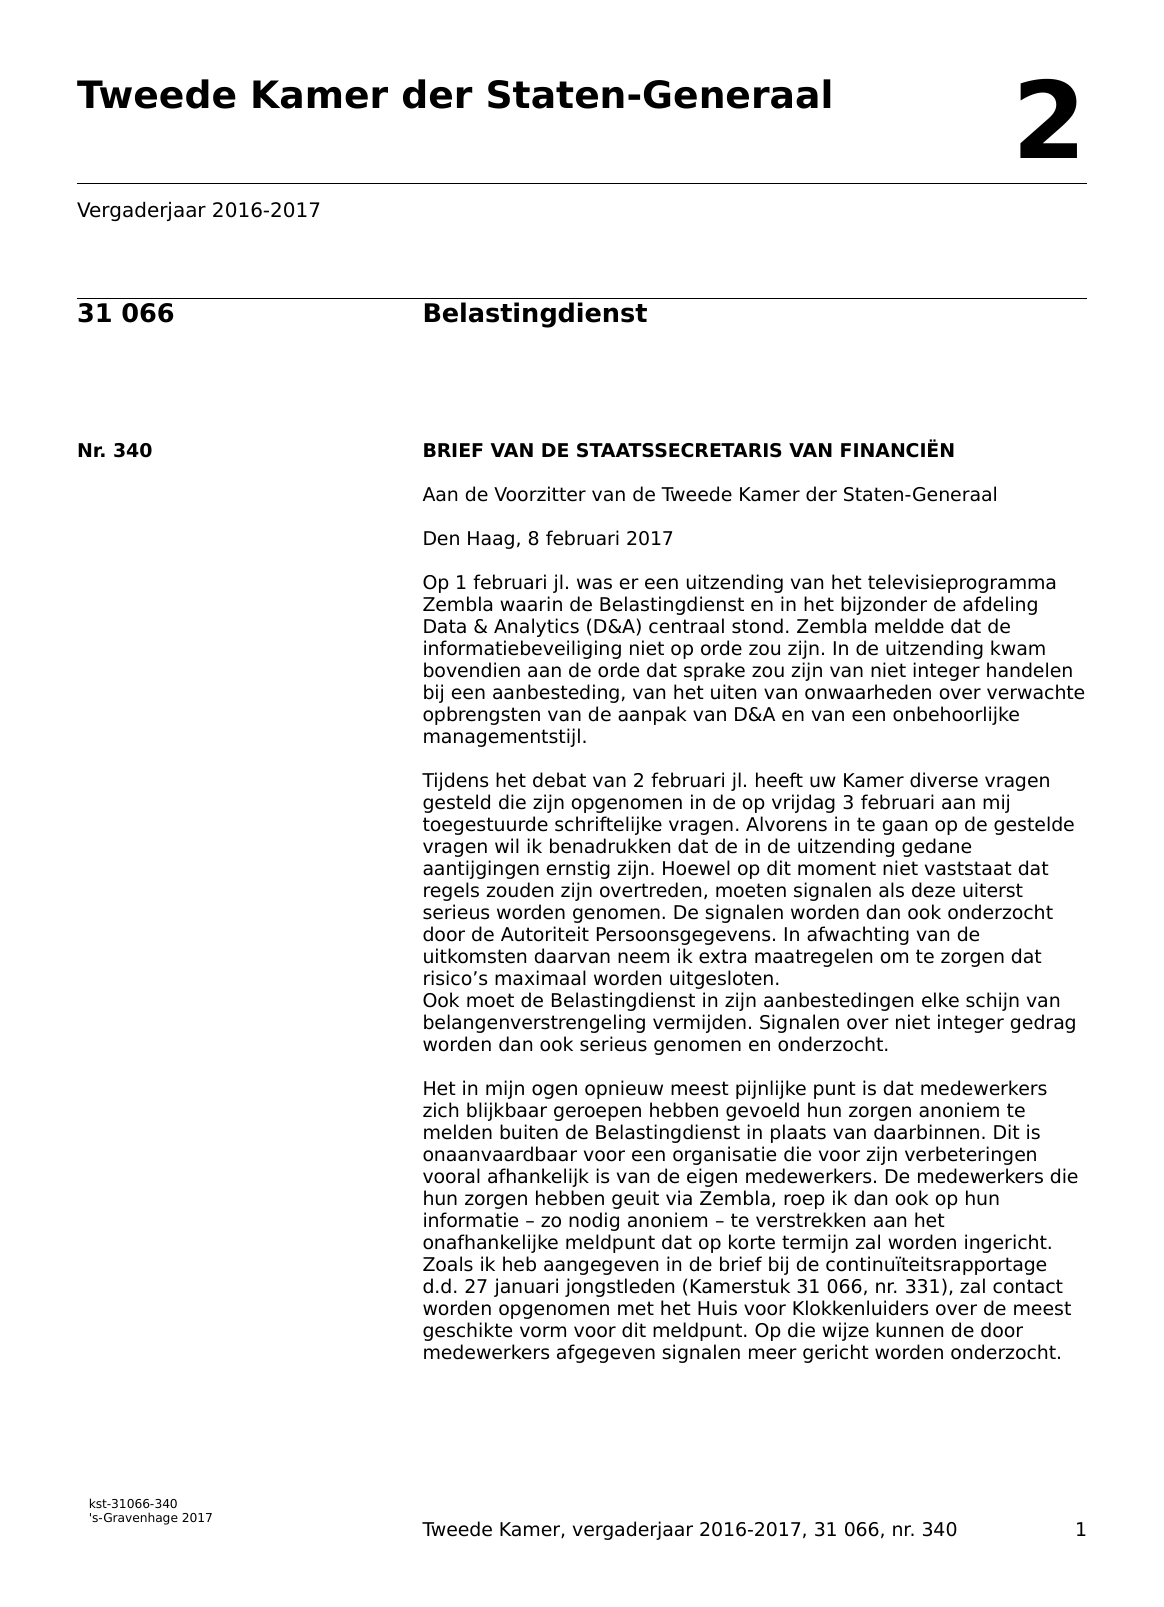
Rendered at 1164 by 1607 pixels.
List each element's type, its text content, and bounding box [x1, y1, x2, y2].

text Aan de Voorzitter van de Tweede Kamer der Staten-Generaal [422, 484, 1087, 506]
text Tijdens het debat van 2 februari jl. heeft uw Kamer diverse vragen gesteld die zijn opgenomen in de op vrijdag 3 februari aan mij toegestuurde schriftelijke vragen. Alvorens in te gaan op de gestelde vragen wil ik benadrukken dat de in de uitzending gedane aantijgingen ernstig zijn. Hoewel op dit moment niet vaststaat dat regels zouden zijn overtreden, moeten signalen als deze uiterst serieus worden genomen. De signalen worden dan ook onderzocht door de Autoriteit Persoonsgegevens. In afwachting van de uitkomsten daarvan neem ik extra maatregelen om te zorgen dat risico’s maximaal worden uitgesloten. [422, 770, 1087, 990]
table_header 2 [886, 59, 1087, 183]
text 's-Gravenhage 2017 [88, 1511, 323, 1525]
table_header Tweede Kamer der Staten-Generaal [77, 59, 886, 183]
text Het in mijn ogen opnieuw meest pijnlijke punt is dat medewerkers zich blijkbaar geroepen hebben gevoeld hun zorgen anoniem te melden buiten de Belastingdienst in plaats van daarbinnen. Dit is onaanvaardbaar voor een organisatie die voor zijn verbeteringen vooral afhankelijk is van de eigen medewerkers. De medewerkers die hun zorgen hebben geuit via Zembla, roep ik dan ook op hun informatie – zo nodig anoniem – te verstrekken aan het onafhankelijke meldpunt dat op korte termijn zal worden ingericht. Zoals ik heb aangegeven in de brief bij de continuïteitsrapportage d.d. 27 januari jongstleden (Kamerstuk 31 066, nr. 331), zal contact worden opgenomen met het Huis voor Klokkenluiders over de meest geschikte vorm voor dit meldpunt. Op die wijze kunnen de door medewerkers afgegeven signalen meer gericht worden onderzocht. [422, 1078, 1087, 1364]
text kst-31066-340 [88, 1497, 323, 1511]
subtitle 31 066 Belastingdienst [77, 299, 1087, 329]
text Den Haag, 8 februari 2017 [422, 528, 1087, 550]
subtitle Nr. 340 BRIEF VAN DE STAATSSECRETARIS VAN FINANCIËN [77, 440, 1087, 462]
table_cell Vergaderjaar 2016-2017 [77, 184, 1087, 298]
text Op 1 februari jl. was er een uitzending van het televisieprogramma Zembla waarin de Belastingdienst en in het bijzonder de afdeling Data & Analytics (D&A) centraal stond. Zembla meldde dat de informatiebeveiliging niet op orde zou zijn. In de uitzending kwam bovendien aan de orde dat sprake zou zijn van niet integer handelen bij een aanbesteding, van het uiten van onwaarheden over verwachte opbrengsten van de aanpak van D&A en van een onbehoorlijke managementstijl. [422, 572, 1087, 748]
text Ook moet de Belastingdienst in zijn aanbestedingen elke schijn van belangenverstrengeling vermijden. Signalen over niet integer gedrag worden dan ook serieus genomen en onderzocht. [422, 990, 1087, 1056]
